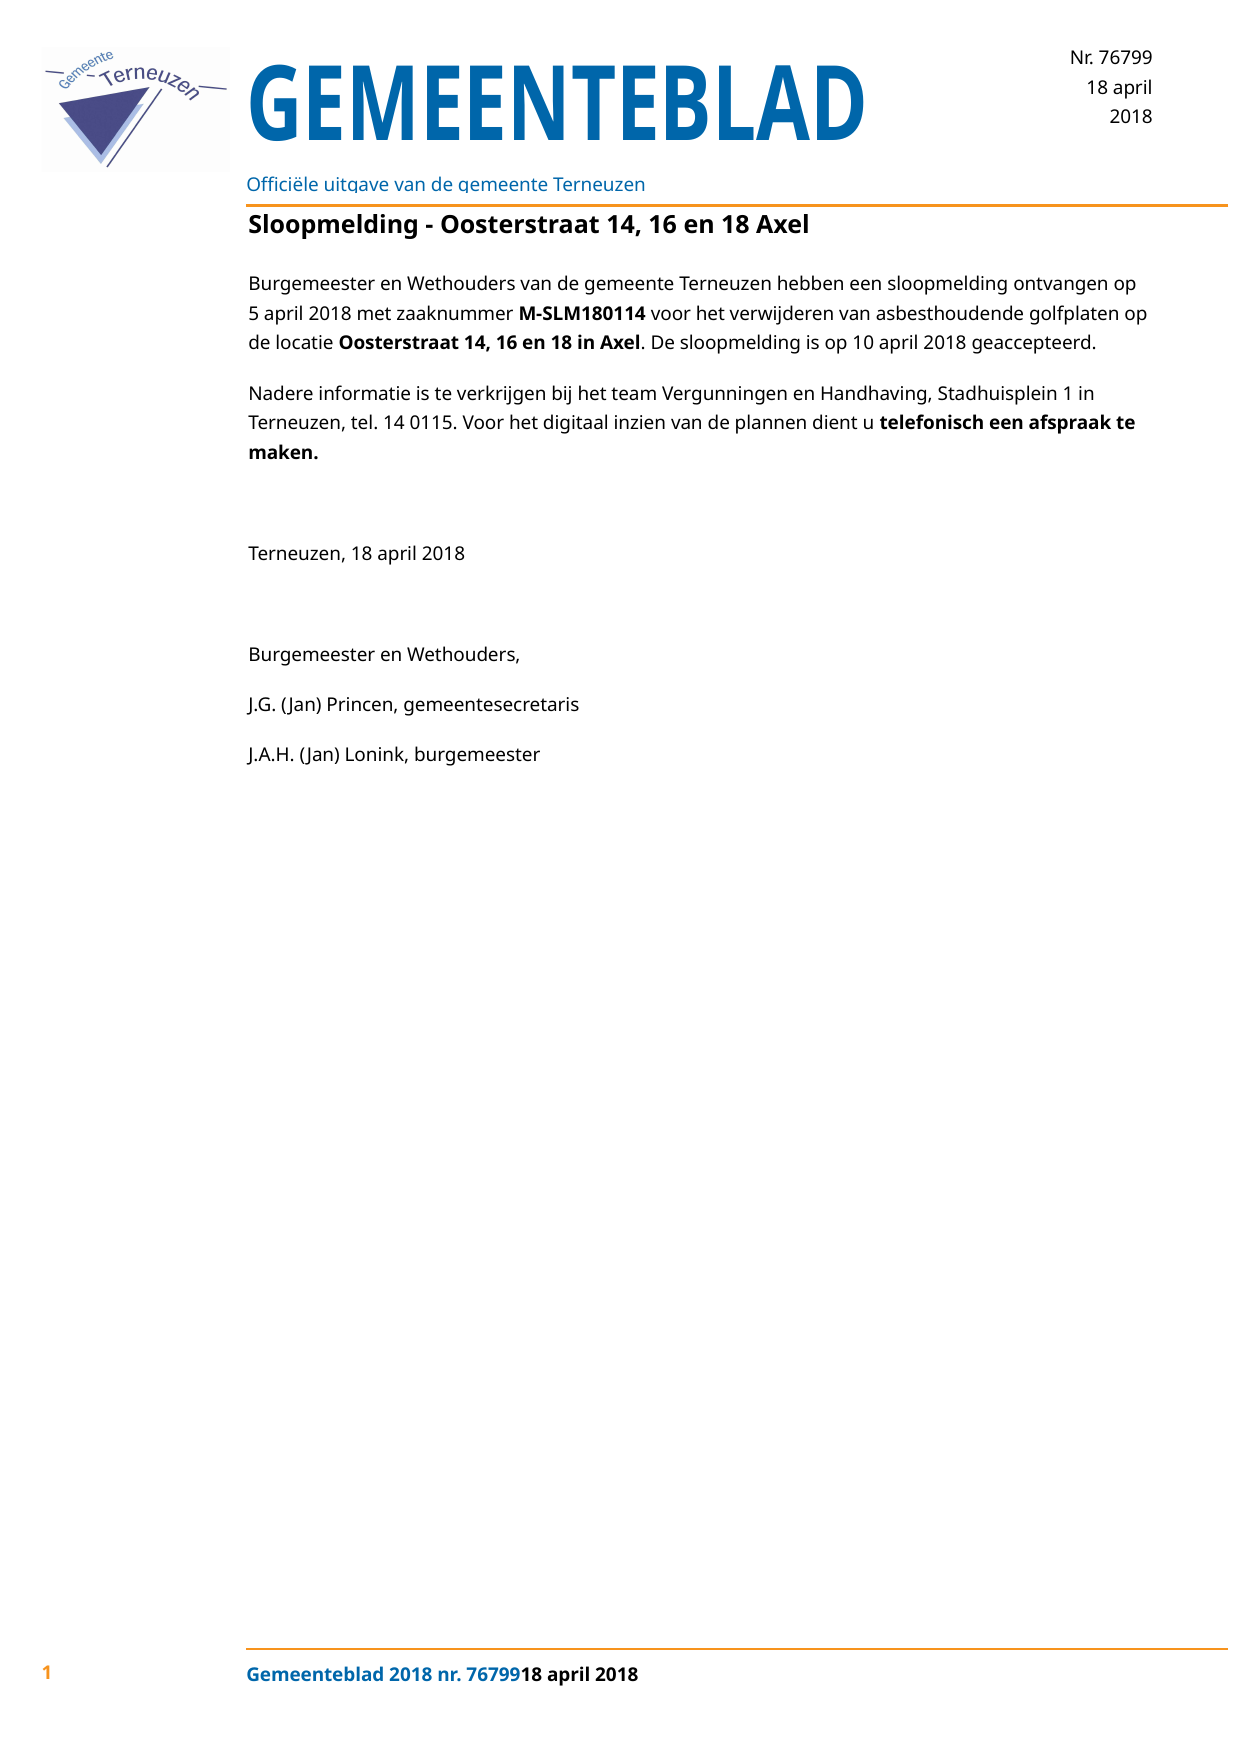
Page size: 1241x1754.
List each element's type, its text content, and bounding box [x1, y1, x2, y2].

text Sloopmelding - Oosterstraat 14, 16 en 18 Axel [248, 207, 1152, 241]
text Terneuzen, 18 april 2018 [248, 540, 1152, 566]
text Nadere informatie is te verkrijgen bij het team Vergunningen en Handhaving, Stadhuisplein 1 in Terneuzen, tel. 14 0115. Voor het digitaal inzien van de plannen dient u telefonisch een afspraak te maken. [248, 380, 1152, 465]
picture [41, 47, 231, 172]
text Burgemeester en Wethouders, [248, 641, 1152, 666]
text J.A.H. (Jan) Lonink, burgemeester [248, 742, 1152, 767]
text J.G. (Jan) Princen, gemeentesecretaris [248, 691, 1152, 717]
text Burgemeester en Wethouders van de gemeente Terneuzen hebben een sloopmelding ontvangen op 5 april 2018 met zaaknummer M-SLM180114 voor het verwijderen van asbesthoudende golfplaten op de locatie Oosterstraat 14, 16 en 18 in Axel. De sloopmelding is op 10 april 2018 geaccepteerd. [248, 270, 1152, 355]
